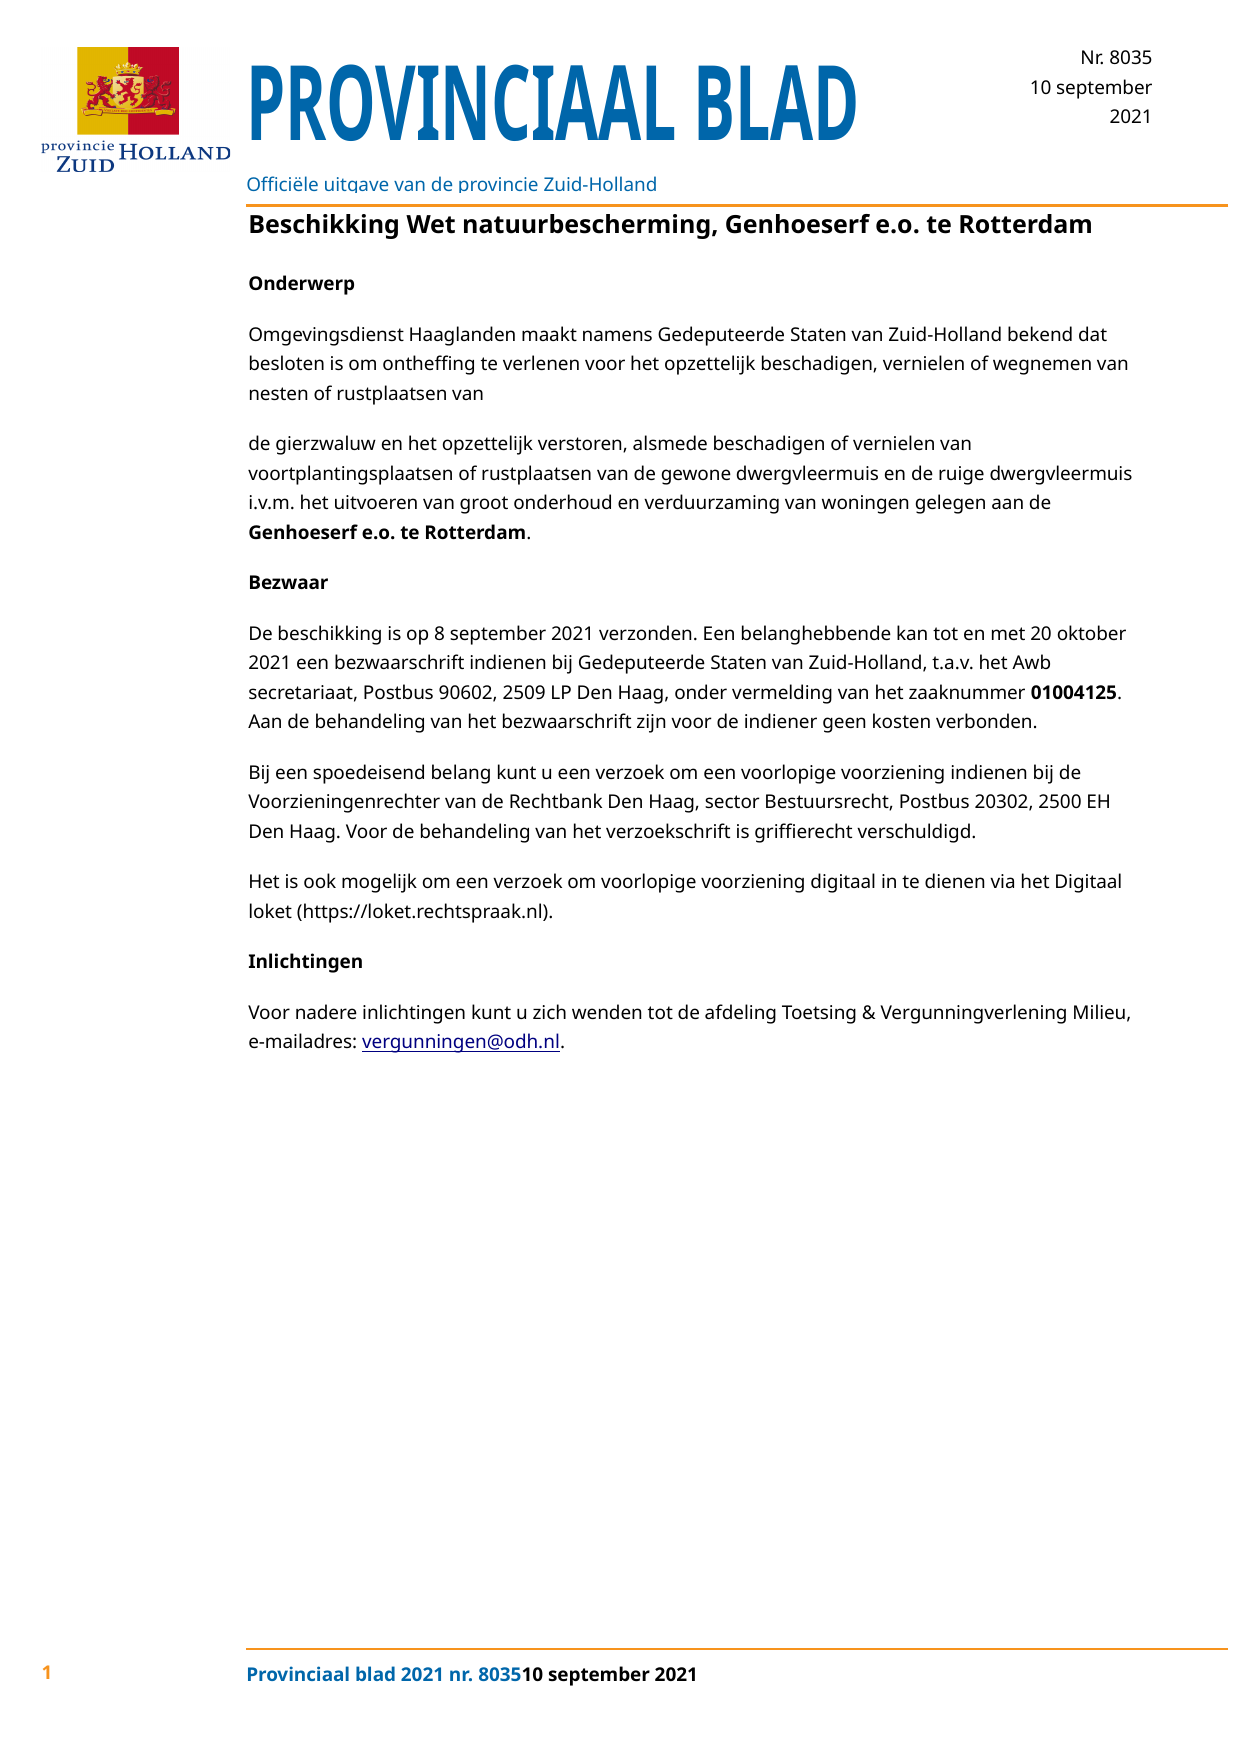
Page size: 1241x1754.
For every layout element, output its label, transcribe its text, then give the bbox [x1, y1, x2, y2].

text Bezwaar [248, 569, 1152, 595]
text de gierzwaluw en het opzettelijk verstoren, alsmede beschadigen of vernielen van voortplantingsplaatsen of rustplaatsen van de gewone dwergvleermuis en de ruige dwergvleermuis i.v.m. het uitvoeren van groot onderhoud en verduurzaming van woningen gelegen aan de Genhoeserf e.o. te Rotterdam. [248, 430, 1152, 545]
text Het is ook mogelijk om een verzoek om voorlopige voorziening digitaal in te dienen via het Digitaal loket (https://loket.rechtspraak.nl). [248, 869, 1152, 924]
picture [41, 47, 231, 172]
text Onderwerp [248, 270, 1152, 296]
text De beschikking is op 8 september 2021 verzonden. Een belanghebbende kan tot en met 20 oktober 2021 een bezwaarschrift indienen bij Gedeputeerde Staten van Zuid-Holland, t.a.v. het Awb secretariaat, Postbus 90602, 2509 LP Den Haag, onder vermelding van het zaaknummer 01004125. Aan de behandeling van het bezwaarschrift zijn voor de indiener geen kosten verbonden. [248, 620, 1152, 734]
text Beschikking Wet natuurbescherming, Genhoeserf e.o. te Rotterdam [248, 207, 1152, 241]
text Omgevingsdienst Haaglanden maakt namens Gedeputeerde Staten van Zuid-Holland bekend dat besloten is om ontheffing te verlenen voor het opzettelijk beschadigen, vernielen of wegnemen van nesten of rustplaatsen van [248, 321, 1152, 406]
text Inlichtingen [248, 949, 1152, 974]
text Voor nadere inlichtingen kunt u zich wenden tot de afdeling Toetsing & Vergunningverlening Milieu, e-mailadres: vergunningen@odh.nl. [248, 999, 1152, 1054]
text Bij een spoedeisend belang kunt u een verzoek om een voorlopige voorziening indienen bij de Voorzieningenrechter van de Rechtbank Den Haag, sector Bestuursrecht, Postbus 20302, 2500 EH Den Haag. Voor de behandeling van het verzoekschrift is griffierecht verschuldigd. [248, 759, 1152, 844]
